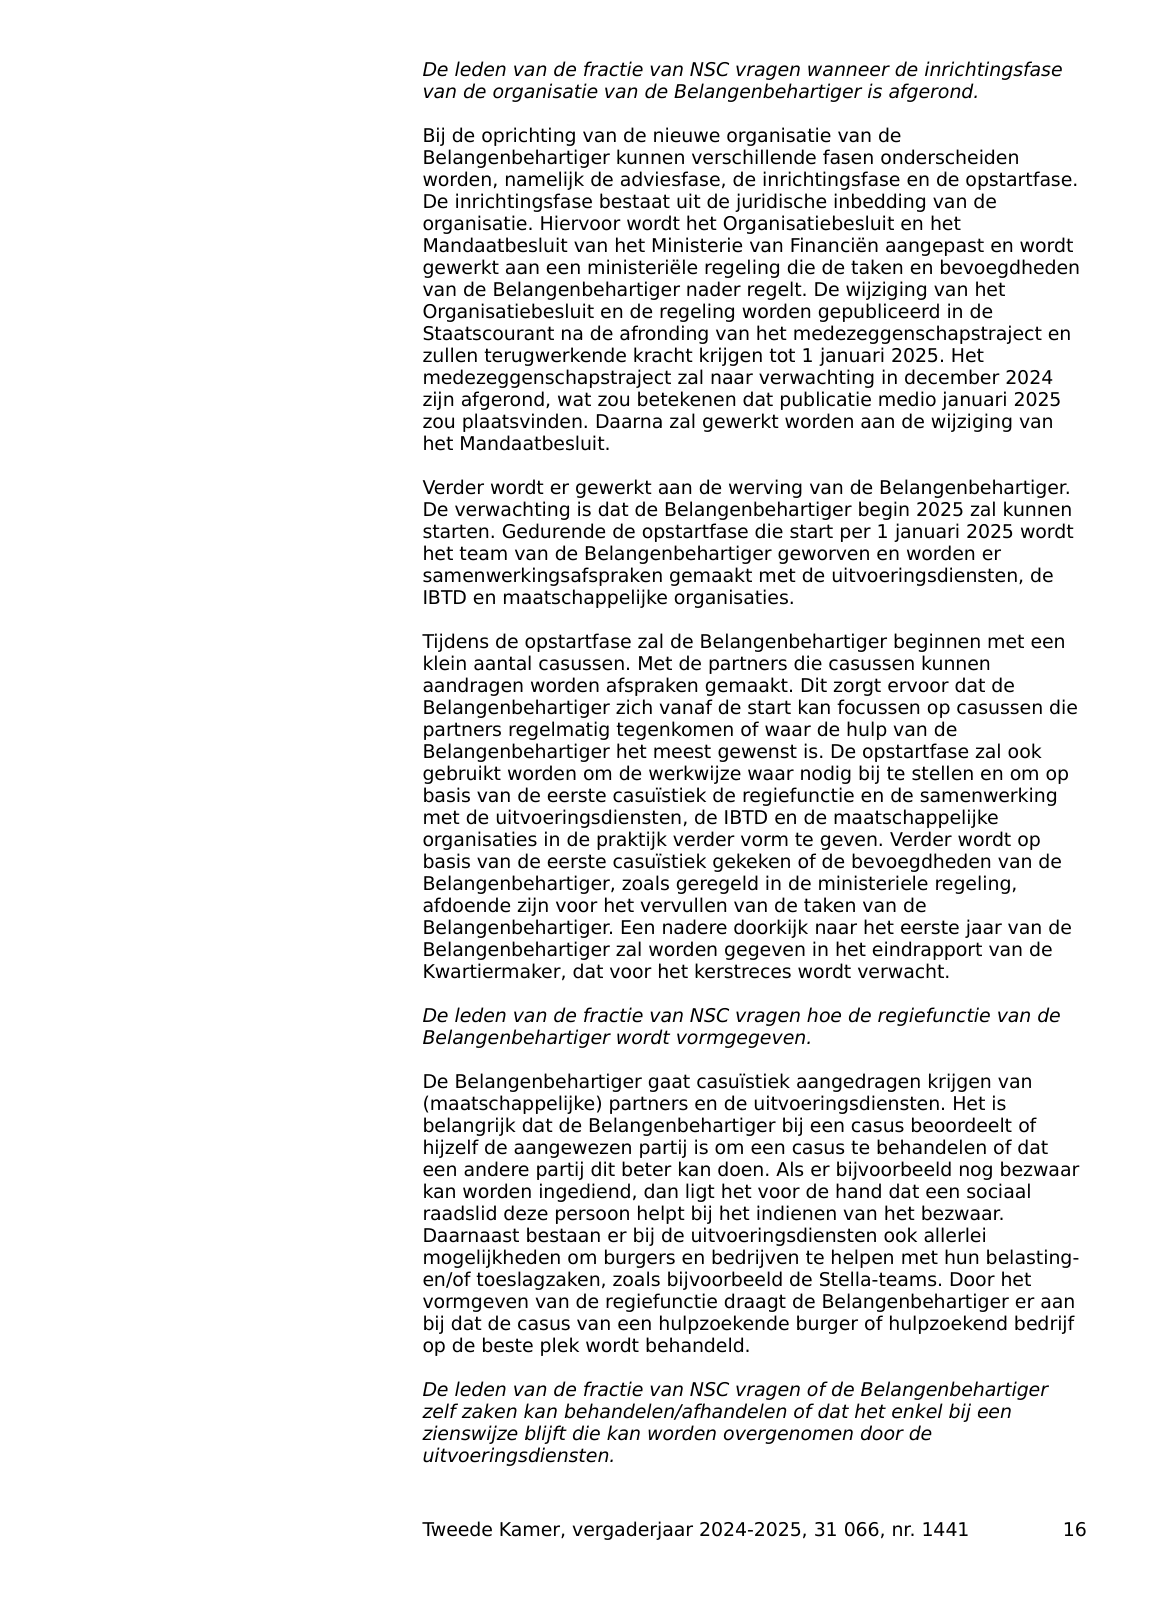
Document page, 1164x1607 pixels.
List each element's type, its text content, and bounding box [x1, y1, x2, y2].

text Tijdens de opstartfase zal de Belangenbehartiger beginnen met een klein aantal casussen. Met de partners die casussen kunnen aandragen worden afspraken gemaakt. Dit zorgt ervoor dat de Belangenbehartiger zich vanaf de start kan focussen op casussen die partners regelmatig tegenkomen of waar de hulp van de Belangenbehartiger het meest gewenst is. De opstartfase zal ook gebruikt worden om de werkwijze waar nodig bij te stellen en om op basis van de eerste casuïstiek de regiefunctie en de samenwerking met de uitvoeringsdiensten, de IBTD en de maatschappelijke organisaties in de praktijk verder vorm te geven. Verder wordt op basis van de eerste casuïstiek gekeken of de bevoegdheden van de Belangenbehartiger, zoals geregeld in de ministeriele regeling, afdoende zijn voor het vervullen van de taken van de Belangenbehartiger. Een nadere doorkijk naar het eerste jaar van de Belangenbehartiger zal worden gegeven in het eindrapport van de Kwartiermaker, dat voor het kerstreces wordt verwacht. [422, 631, 1087, 983]
text De leden van de fractie van NSC vragen of de Belangenbehartiger zelf zaken kan behandelen/afhandelen of dat het enkel bij een zienswijze blijft die kan worden overgenomen door de uitvoeringsdiensten. [422, 1379, 1087, 1467]
text De leden van de fractie van NSC vragen hoe de regiefunctie van de Belangenbehartiger wordt vormgegeven. [422, 1005, 1087, 1049]
text De leden van de fractie van NSC vragen wanneer de inrichtingsfase van de organisatie van de Belangenbehartiger is afgerond. [422, 59, 1087, 103]
text De Belangenbehartiger gaat casuïstiek aangedragen krijgen van (maatschappelijke) partners en de uitvoeringsdiensten. Het is belangrijk dat de Belangenbehartiger bij een casus beoordeelt of hijzelf de aangewezen partij is om een casus te behandelen of dat een andere partij dit beter kan doen. Als er bijvoorbeeld nog bezwaar kan worden ingediend, dan ligt het voor de hand dat een sociaal raadslid deze persoon helpt bij het indienen van het bezwaar. Daarnaast bestaan er bij de uitvoeringsdiensten ook allerlei mogelijkheden om burgers en bedrijven te helpen met hun belasting- en/of toeslagzaken, zoals bijvoorbeeld de Stella-teams. Door het vormgeven van de regiefunctie draagt de Belangenbehartiger er aan bij dat de casus van een hulpzoekende burger of hulpzoekend bedrijf op de beste plek wordt behandeld. [422, 1071, 1087, 1357]
text Verder wordt er gewerkt aan de werving van de Belangenbehartiger. De verwachting is dat de Belangenbehartiger begin 2025 zal kunnen starten. Gedurende de opstartfase die start per 1 januari 2025 wordt het team van de Belangenbehartiger geworven en worden er samenwerkingsafspraken gemaakt met de uitvoeringsdiensten, de IBTD en maatschappelijke organisaties. [422, 477, 1087, 609]
text Bij de oprichting van de nieuwe organisatie van de Belangenbehartiger kunnen verschillende fasen onderscheiden worden, namelijk de adviesfase, de inrichtingsfase en de opstartfase. De inrichtingsfase bestaat uit de juridische inbedding van de organisatie. Hiervoor wordt het Organisatiebesluit en het Mandaatbesluit van het Ministerie van Financiën aangepast en wordt gewerkt aan een ministeriële regeling die de taken en bevoegdheden van de Belangenbehartiger nader regelt. De wijziging van het Organisatiebesluit en de regeling worden gepubliceerd in de Staatscourant na de afronding van het medezeggenschapstraject en zullen terugwerkende kracht krijgen tot 1 januari 2025. Het medezeggenschapstraject zal naar verwachting in december 2024 zijn afgerond, wat zou betekenen dat publicatie medio januari 2025 zou plaatsvinden. Daarna zal gewerkt worden aan de wijziging van het Mandaatbesluit. [422, 125, 1087, 455]
